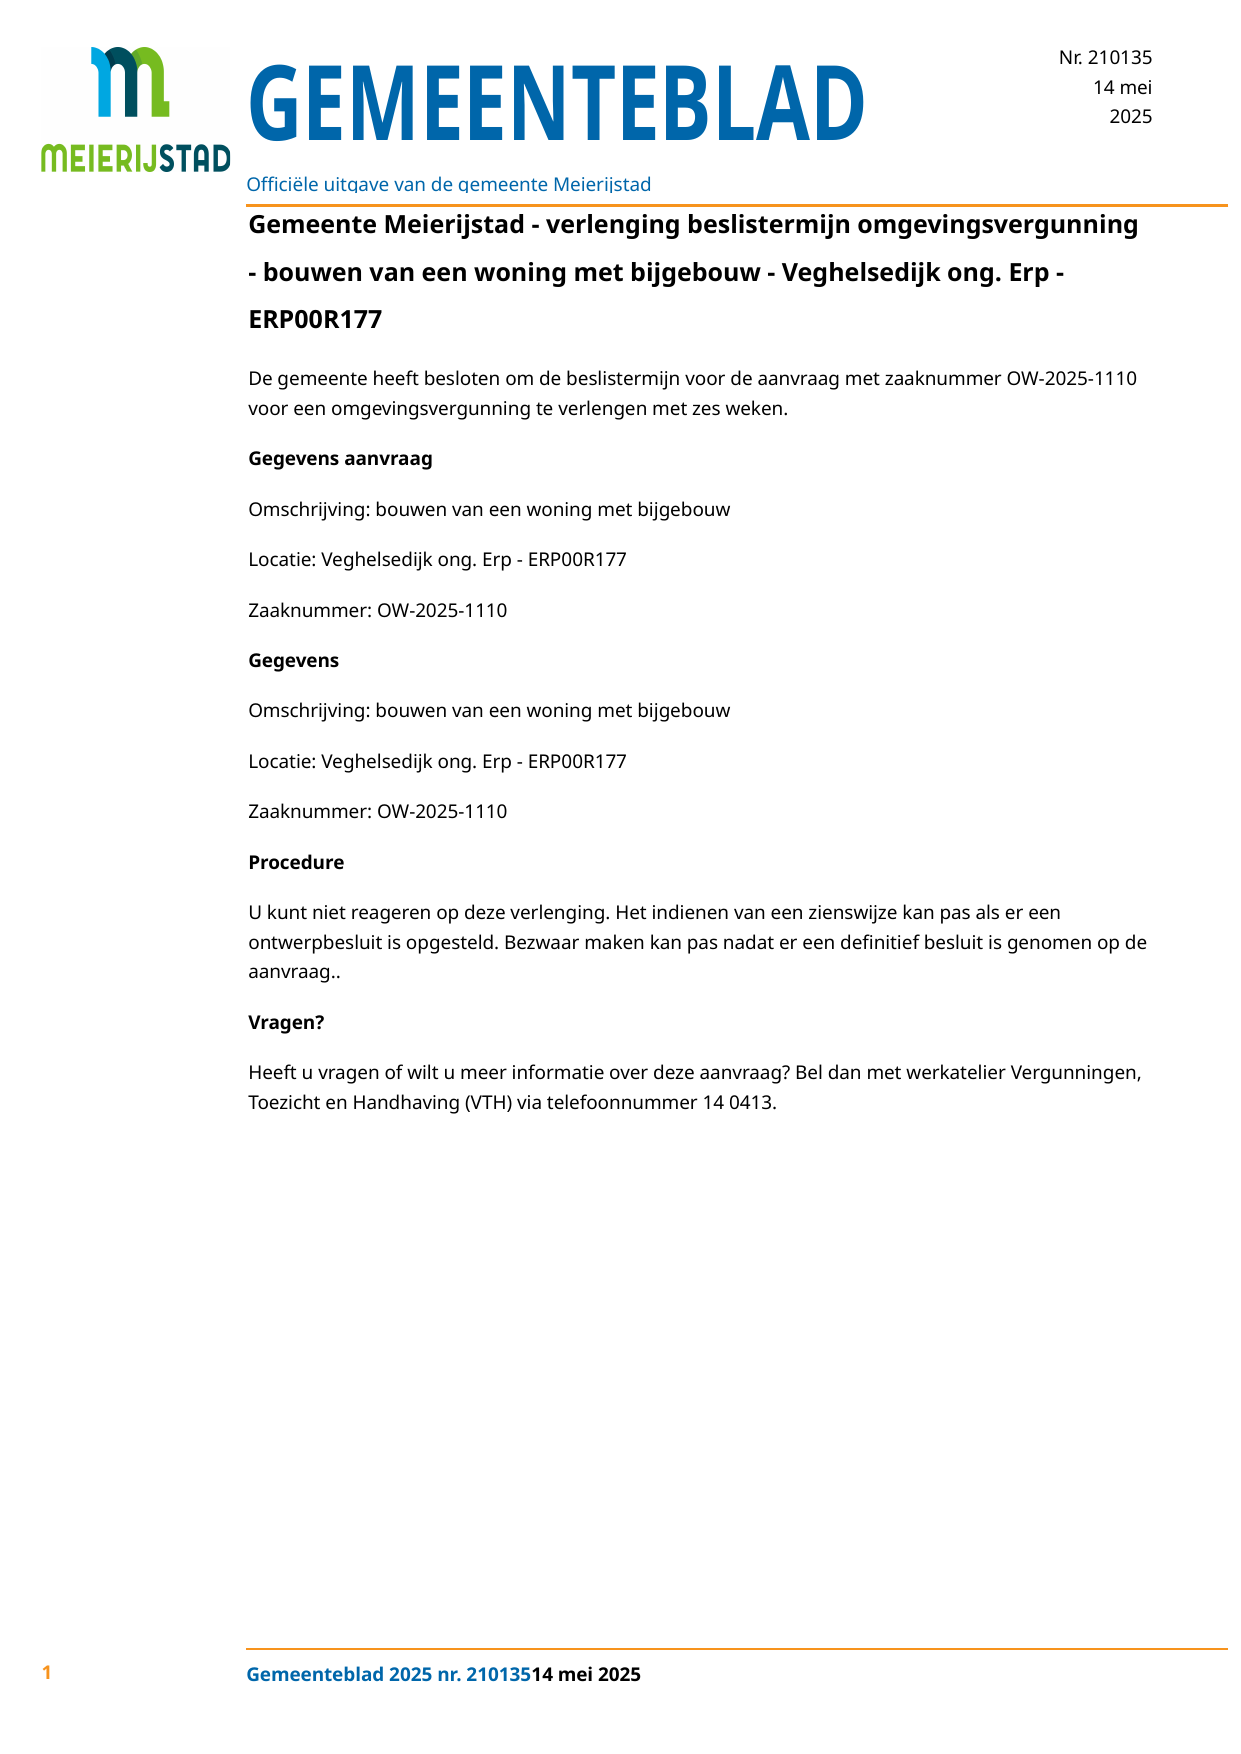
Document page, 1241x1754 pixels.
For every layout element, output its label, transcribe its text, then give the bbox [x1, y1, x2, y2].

text Gemeente Meierijstad - verlenging beslistermijn omgevingsvergunning - bouwen van een woning met bijgebouw - Veghelsedijk ong. Erp - ERP00R177 [248, 207, 1152, 336]
text Zaaknummer: OW-2025-1110 [248, 597, 1152, 622]
picture [41, 47, 231, 172]
text Zaaknummer: OW-2025-1110 [248, 798, 1152, 824]
text Procedure [248, 849, 1152, 874]
text De gemeente heeft besloten om de beslistermijn voor de aanvraag met zaaknummer OW-2025-1110 voor een omgevingsvergunning te verlengen met zes weken. [248, 366, 1152, 421]
text Vragen? [248, 1009, 1152, 1034]
text Locatie: Veghelsedijk ong. Erp - ERP00R177 [248, 748, 1152, 774]
text U kunt niet reageren op deze verlenging. Het indienen van een zienswijze kan pas als er een ontwerpbesluit is opgesteld. Bezwaar maken kan pas nadat er een definitief besluit is genomen op de aanvraag.. [248, 899, 1152, 984]
text Omschrijving: bouwen van een woning met bijgebouw [248, 698, 1152, 723]
text Locatie: Veghelsedijk ong. Erp - ERP00R177 [248, 546, 1152, 572]
text Omschrijving: bouwen van een woning met bijgebouw [248, 496, 1152, 522]
text Heeft u vragen of wilt u meer informatie over deze aanvraag? Bel dan met werkatelier Vergunningen, Toezicht en Handhaving (VTH) via telefoonnummer 14 0413. [248, 1059, 1152, 1114]
text Gegevens aanvraag [248, 446, 1152, 471]
text Gegevens [248, 647, 1152, 673]
